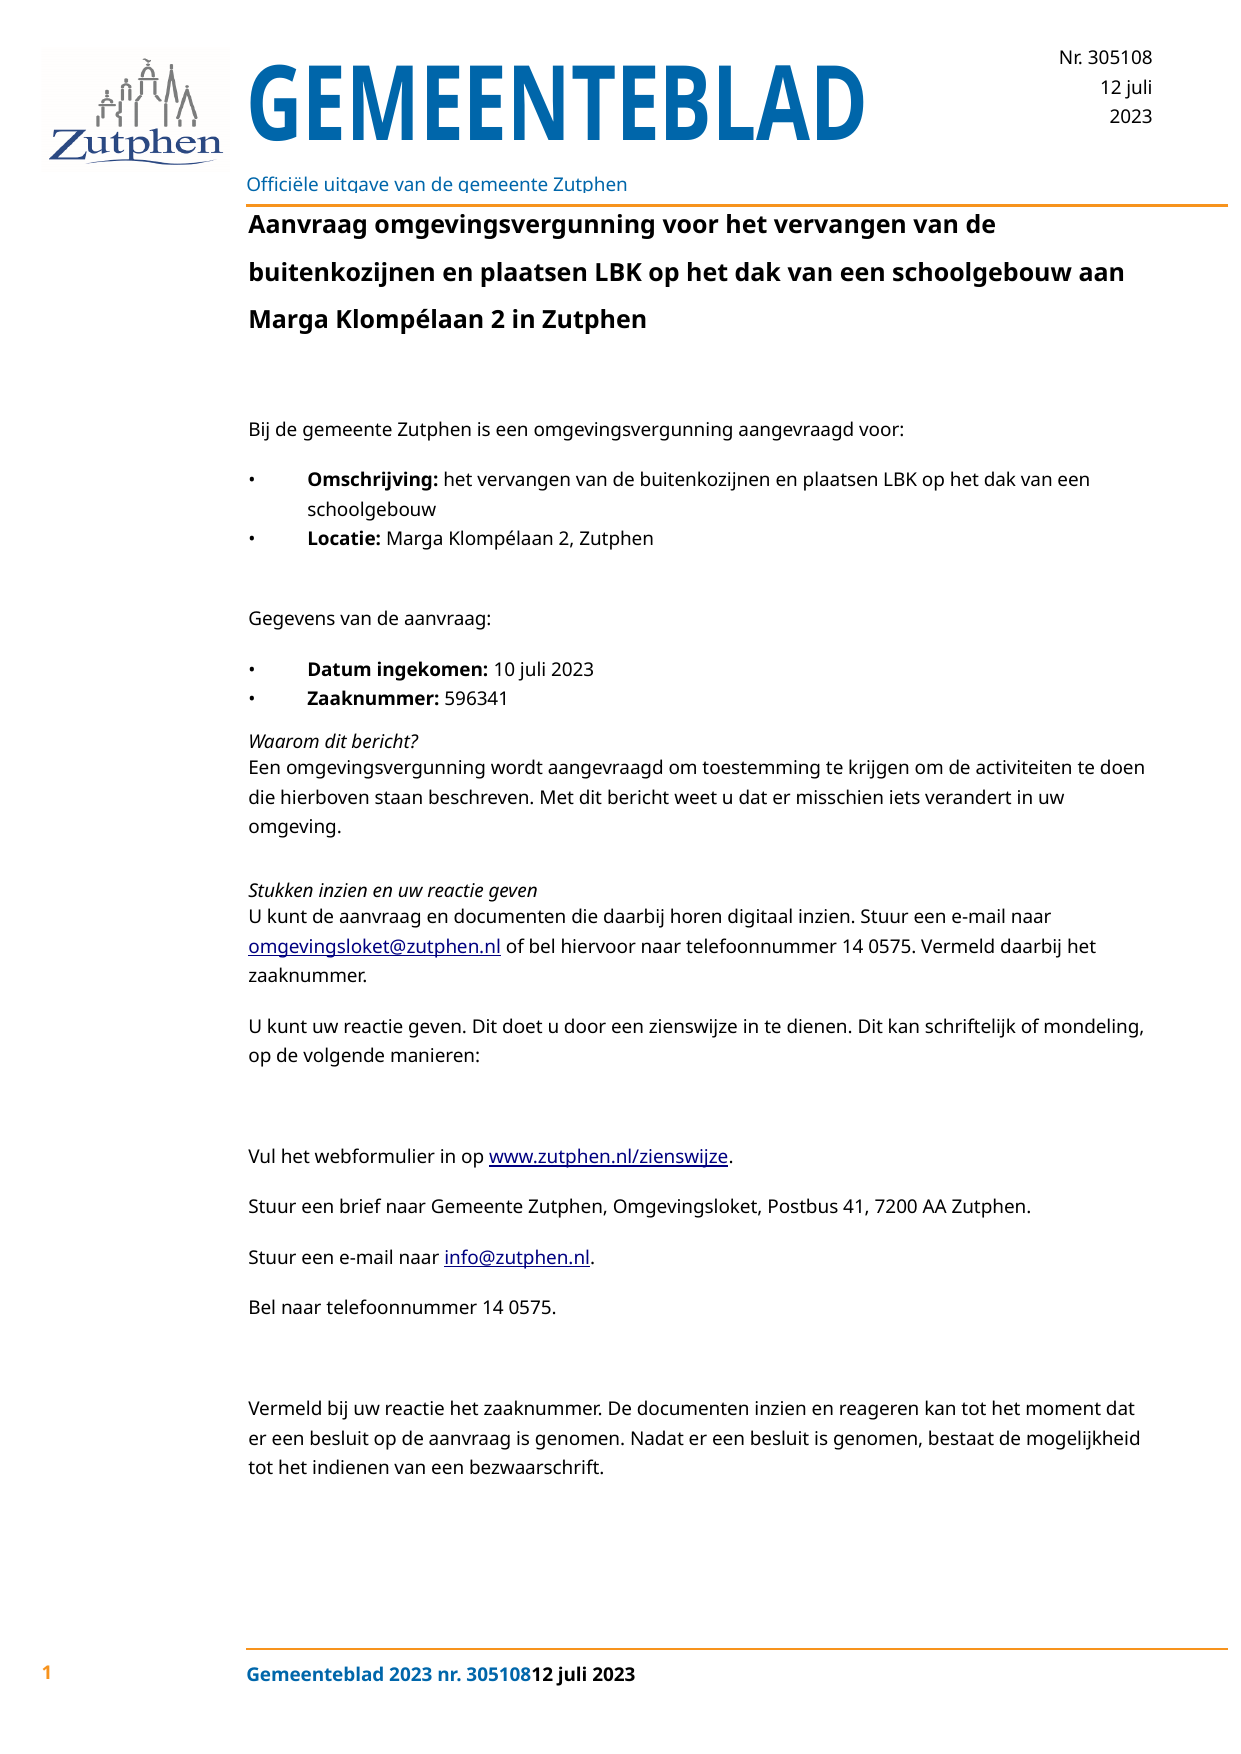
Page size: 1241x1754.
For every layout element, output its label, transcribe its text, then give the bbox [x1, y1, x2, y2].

text Gegevens van de aanvraag: [248, 606, 1152, 631]
text Vermeld bij uw reactie het zaaknummer. De documenten inzien en reageren kan tot het moment dat er een besluit op de aanvraag is genomen. Nadat er een besluit is genomen, bestaat de mogelijkheid tot het indienen van een bezwaarschrift. [248, 1395, 1152, 1480]
text Stuur een brief naar Gemeente Zutphen, Omgevingsloket, Postbus 41, 7200 AA Zutphen. [248, 1194, 1152, 1219]
list Locatie: Marga Klompélaan 2, Zutphen [248, 526, 1152, 551]
text Bij de gemeente Zutphen is een omgevingsvergunning aangevraagd voor: [248, 416, 1152, 442]
text Vul het webformulier in op www.zutphen.nl/zienswijze. [248, 1143, 1152, 1169]
list Datum ingekomen: 10 juli 2023 [248, 656, 1152, 682]
text Bel naar telefoonnummer 14 0575. [248, 1294, 1152, 1320]
list Zaaknummer: 596341 [248, 686, 1152, 711]
text Stukken inzien en uw reactie geven [248, 877, 1152, 903]
text U kunt de aanvraag en documenten die daarbij horen digitaal inzien. Stuur een e-mail naar omgevingsloket@zutphen.nl of bel hiervoor naar telefoonnummer 14 0575. Vermeld daarbij het zaaknummer. [248, 903, 1152, 988]
text Waarom dit bericht? [248, 729, 1152, 754]
text U kunt uw reactie geven. Dit doet u door een zienswijze in te dienen. Dit kan schriftelijk of mondeling, op de volgende manieren: [248, 1013, 1152, 1068]
text Aanvraag omgevingsvergunning voor het vervangen van de buitenkozijnen en plaatsen LBK op het dak van een schoolgebouw aan Marga Klompélaan 2 in Zutphen [248, 207, 1152, 336]
text Stuur een e-mail naar info@zutphen.nl. [248, 1244, 1152, 1270]
text Een omgevingsvergunning wordt aangevraagd om toestemming te krijgen om de activiteiten te doen die hierboven staan beschreven. Met dit bericht weet u dat er misschien iets verandert in uw omgeving. [248, 754, 1152, 839]
picture [41, 47, 231, 172]
list Omschrijving: het vervangen van de buitenkozijnen en plaatsen LBK op het dak van een schoolgebouw [248, 466, 1152, 522]
